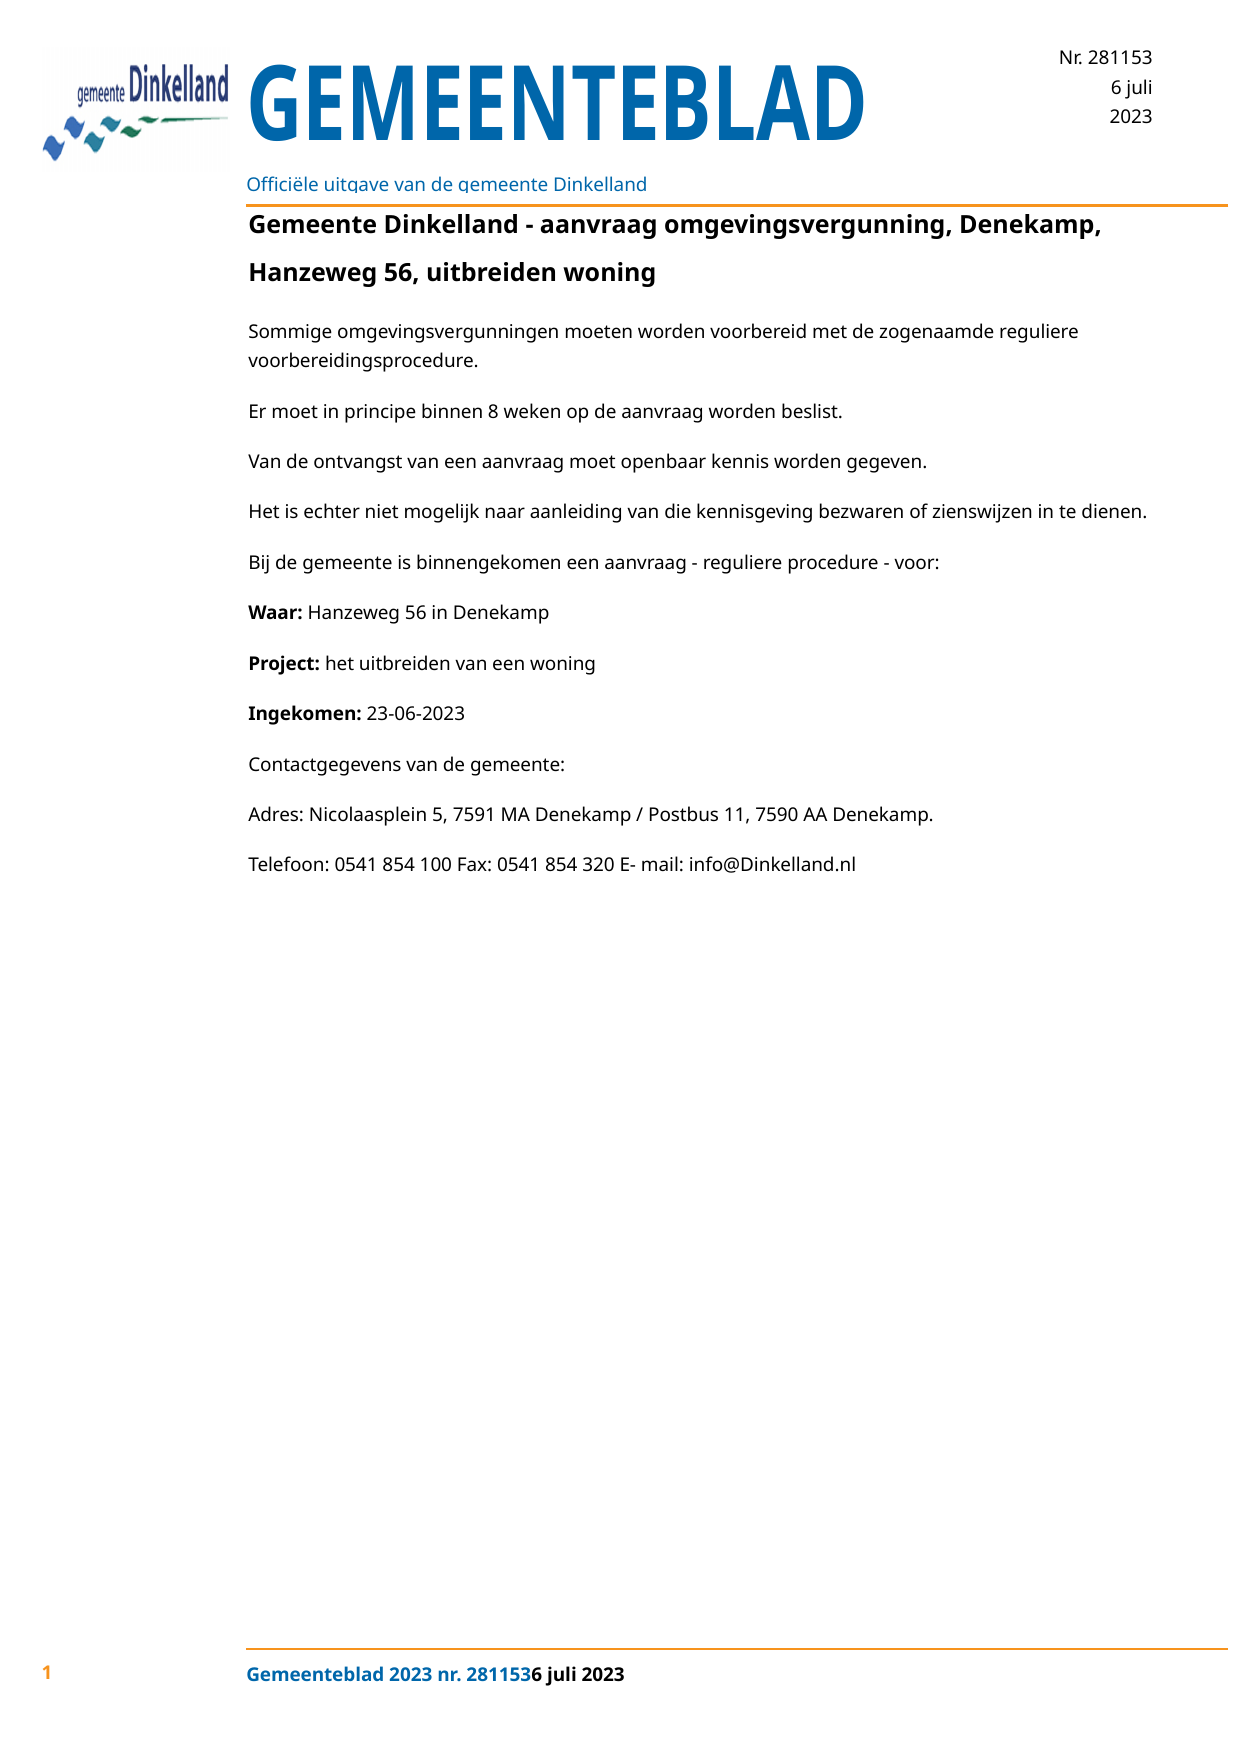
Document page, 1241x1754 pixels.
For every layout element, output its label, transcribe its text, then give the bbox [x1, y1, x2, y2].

text Het is echter niet mogelijk naar aanleiding van die kennisgeving bezwaren of zienswijzen in te dienen. [248, 499, 1152, 524]
text Project: het uitbreiden van een woning [248, 650, 1152, 676]
text Ingekomen: 23-06-2023 [248, 700, 1152, 726]
text Gemeente Dinkelland - aanvraag omgevingsvergunning, Denekamp, Hanzeweg 56, uitbreiden woning [248, 207, 1152, 288]
text Contactgegevens van de gemeente: [248, 751, 1152, 777]
text Bij de gemeente is binnengekomen een aanvraag - reguliere procedure - voor: [248, 549, 1152, 575]
text Er moet in principe binnen 8 weken op de aanvraag worden beslist. [248, 398, 1152, 424]
text Sommige omgevingsvergunningen moeten worden voorbereid met de zogenaamde reguliere voorbereidingsprocedure. [248, 318, 1152, 373]
text Adres: Nicolaasplein 5, 7591 MA Denekamp / Postbus 11, 7590 AA Denekamp. [248, 801, 1152, 827]
text Telefoon: 0541 854 100 Fax: 0541 854 320 E- mail: info@Dinkelland.nl [248, 852, 1152, 877]
text Van de ontvangst van een aanvraag moet openbaar kennis worden gegeven. [248, 448, 1152, 474]
picture [41, 47, 231, 172]
text Waar: Hanzeweg 56 in Denekamp [248, 599, 1152, 625]
